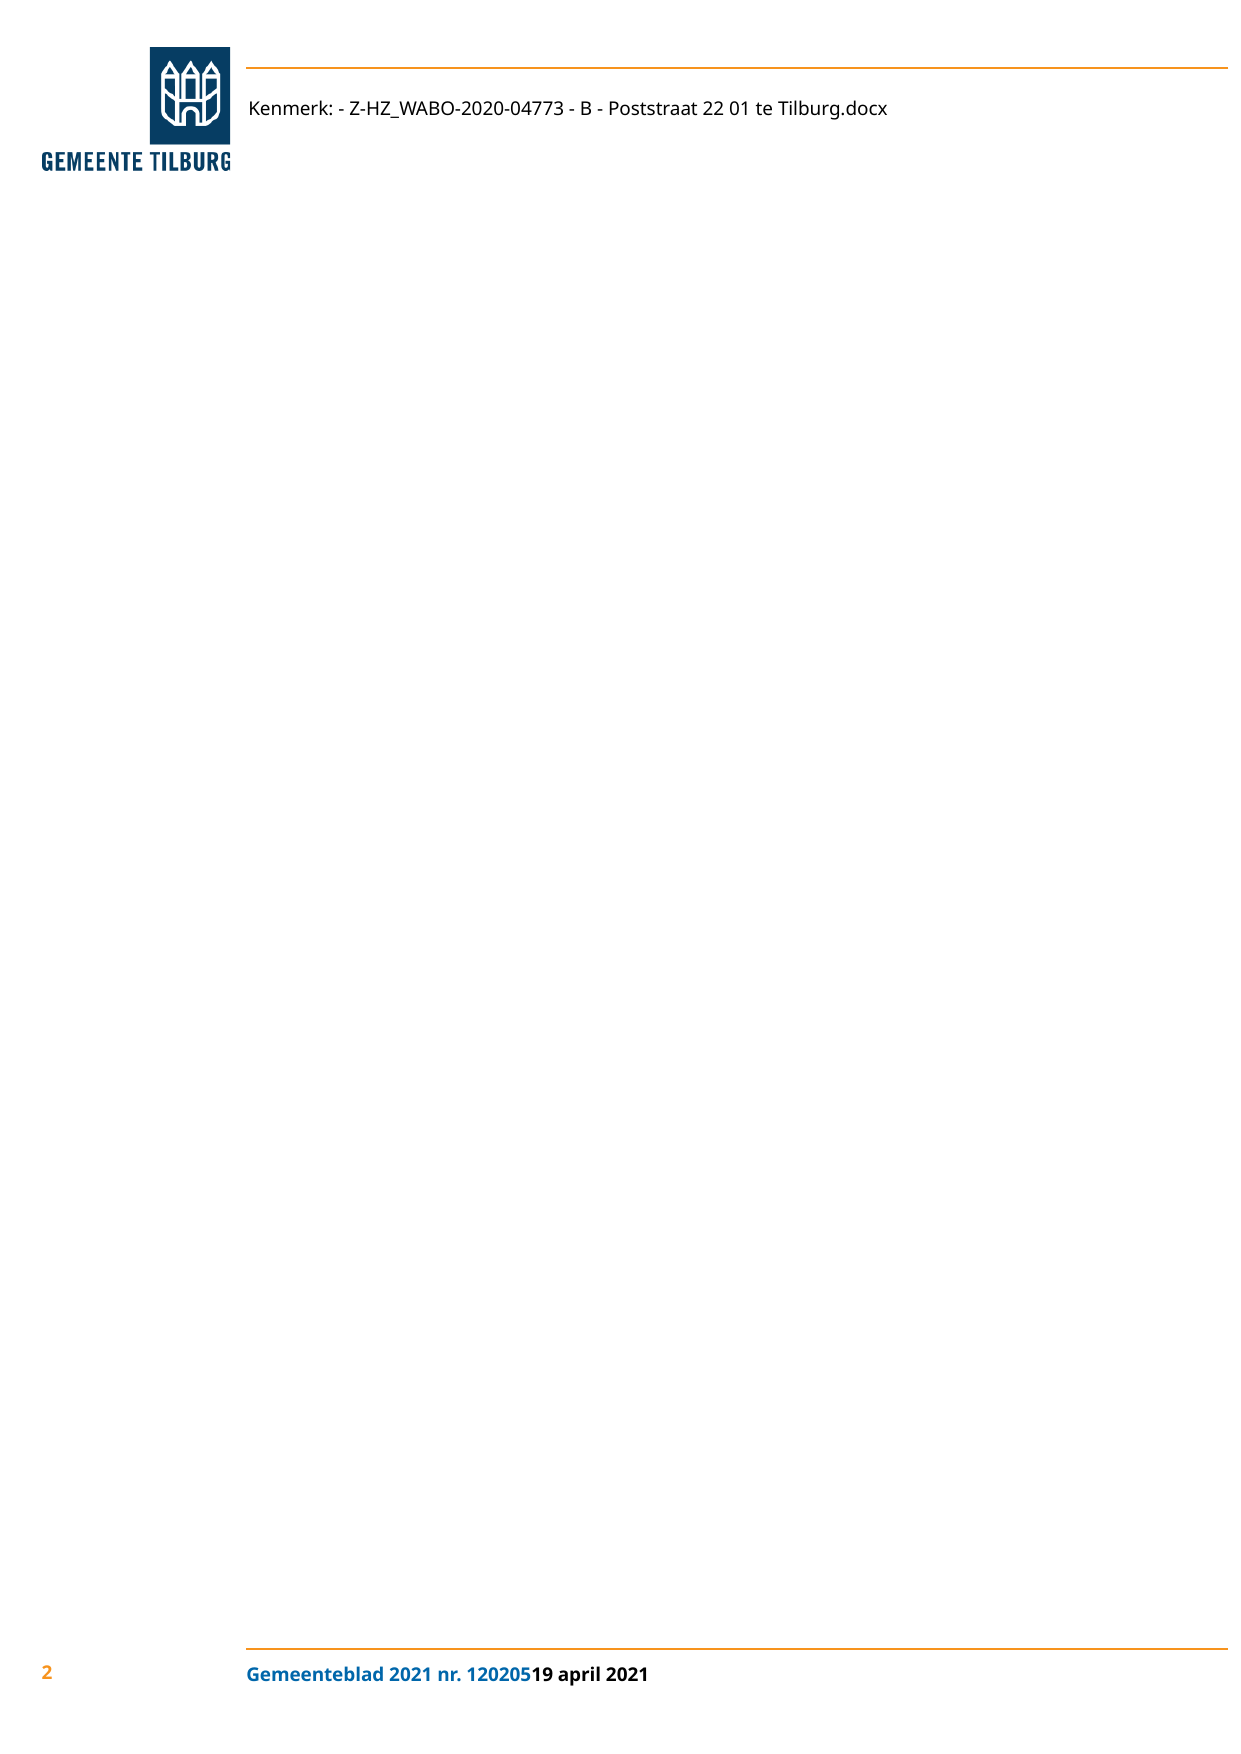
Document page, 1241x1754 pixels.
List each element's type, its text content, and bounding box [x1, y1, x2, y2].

text Kenmerk: - Z-HZ_WABO-2020-04773 - B - Poststraat 22 01 te Tilburg.docx [248, 95, 1152, 121]
picture [41, 47, 231, 172]
